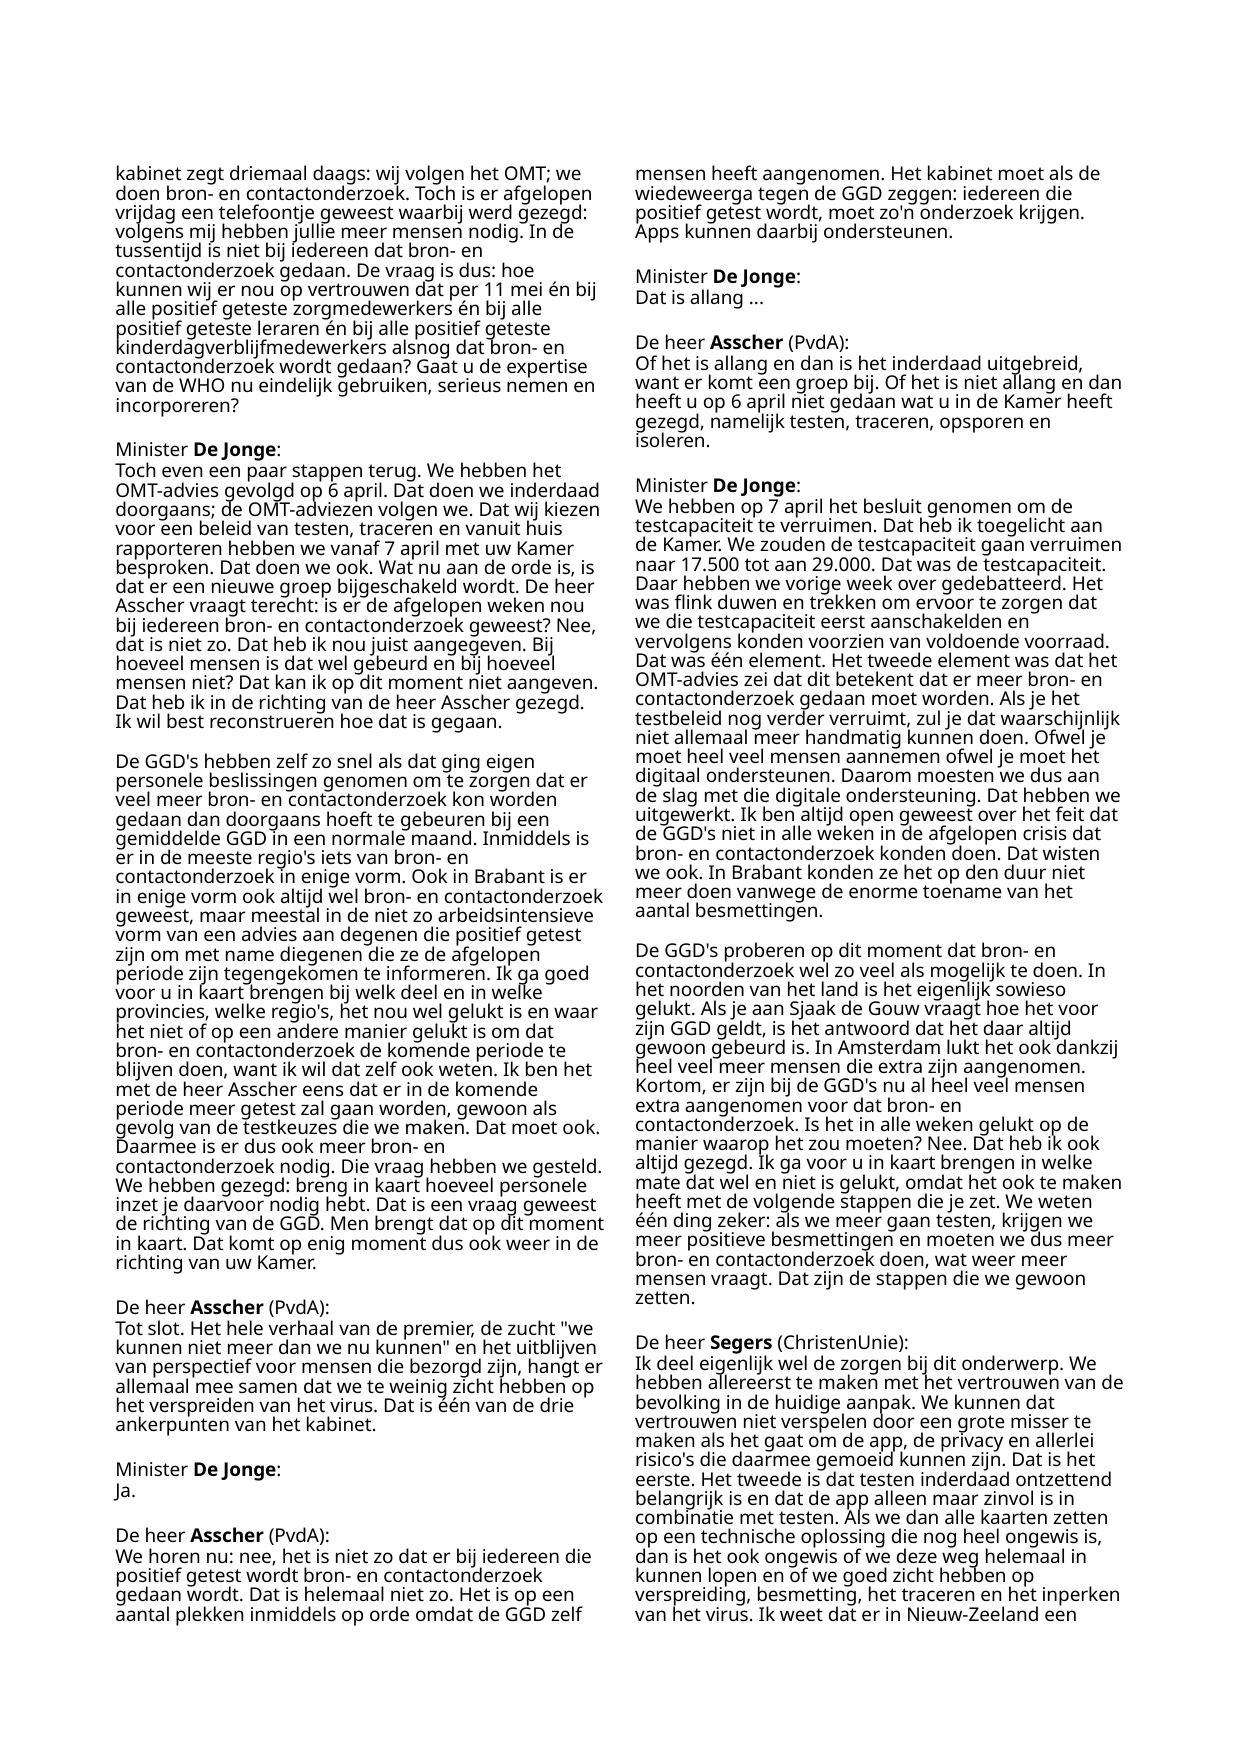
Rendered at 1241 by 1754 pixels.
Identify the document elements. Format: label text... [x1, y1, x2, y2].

text We hebben op 7 april het besluit genomen om de testcapaciteit te verruimen. Dat heb ik toegelicht aan de Kamer. We zouden de testcapaciteit gaan verruimen naar 17.500 tot aan 29.000. Dat was de testcapaciteit. Daar hebben we vorige week over gedebatteerd. Het was flink duwen en trekken om ervoor te zorgen dat we die testcapaciteit eerst aanschakelden en vervolgens konden voorzien van voldoende voorraad. Dat was één element. Het tweede element was dat het OMT-advies zei dat dit betekent dat er meer bron- en contactonderzoek gedaan moet worden. Als je het testbeleid nog verder verruimt, zul je dat waarschijnlijk niet allemaal meer handmatig kunnen doen. Ofwel je moet heel veel mensen aannemen ofwel je moet het digitaal ondersteunen. Daarom moesten we dus aan de slag met die digitale ondersteuning. Dat hebben we uitgewerkt. Ik ben altijd open geweest over het feit dat de GGD's niet in alle weken in de afgelopen crisis dat bron- en contactonderzoek konden doen. Dat wisten we ook. In Brabant konden ze het op den duur niet meer doen vanwege de enorme toename van het aantal besmettingen. [635, 498, 1125, 922]
text We horen nu: nee, het is niet zo dat er bij iedereen die positief getest wordt bron- en contactonderzoek gedaan wordt. Dat is helemaal niet zo. Het is op een aantal plekken inmiddels op orde omdat de GGD zelf [115, 1548, 605, 1625]
text Of het is allang en dan is het inderdaad uitgebreid, want er komt een groep bij. Of het is niet allang en dan heeft u op 6 april niet gedaan wat u in de Kamer heeft gezegd, namelijk testen, traceren, opsporen en isoleren. [635, 355, 1125, 451]
text Toch even een paar stappen terug. We hebben het OMT-advies gevolgd op 6 april. Dat doen we inderdaad doorgaans; de OMT-adviezen volgen we. Dat wij kiezen voor een beleid van testen, traceren en vanuit huis rapporteren hebben we vanaf 7 april met uw Kamer besproken. Dat doen we ook. Wat nu aan de orde is, is dat er een nieuwe groep bijgeschakeld wordt. De heer Asscher vraagt terecht: is er de afgelopen weken nou bij iedereen bron- en contactonderzoek geweest? Nee, dat is niet zo. Dat heb ik nou juist aangegeven. Bij hoeveel mensen is dat wel gebeurd en bij hoeveel mensen niet? Dat kan ik op dit moment niet aangeven. Dat heb ik in de richting van de heer Asscher gezegd. Ik wil best reconstrueren hoe dat is gegaan. [115, 462, 605, 732]
text mensen heeft aangenomen. Het kabinet moet als de wiedeweerga tegen de GGD zeggen: iedereen die positief getest wordt, moet zo'n onderzoek krijgen. Apps kunnen daarbij ondersteunen. [635, 165, 1125, 242]
text Tot slot. Het hele verhaal van de premier, de zucht "we kunnen niet meer dan we nu kunnen" en het uitblijven van perspectief voor mensen die bezorgd zijn, hangt er allemaal mee samen dat we te weinig zicht hebben op het verspreiden van het virus. Dat is één van de drie ankerpunten van het kabinet. [115, 1320, 605, 1435]
text Dat is allang ... [635, 289, 1125, 308]
text De heer Asscher (PvdA): [115, 1294, 605, 1320]
text De heer Asscher (PvdA): [115, 1522, 605, 1548]
text De GGD's hebben zelf zo snel als dat ging eigen personele beslissingen genomen om te zorgen dat er veel meer bron- en contactonderzoek kon worden gedaan dan doorgaans hoeft te gebeuren bij een gemiddelde GGD in een normale maand. Inmiddels is er in de meeste regio's iets van bron- en contactonderzoek in enige vorm. Ook in Brabant is er in enige vorm ook altijd wel bron- en contactonderzoek geweest, maar meestal in de niet zo arbeidsintensieve vorm van een advies aan degenen die positief getest zijn om met name diegenen die ze de afgelopen periode zijn tegengekomen te informeren. Ik ga goed voor u in kaart brengen bij welk deel en in welke provincies, welke regio's, het nou wel gelukt is en waar het niet of op een andere manier gelukt is om dat bron- en contactonderzoek de komende periode te blijven doen, want ik wil dat zelf ook weten. Ik ben het met de heer Asscher eens dat er in de komende periode meer getest zal gaan worden, gewoon als gevolg van de testkeuzes die we maken. Dat moet ook. Daarmee is er dus ook meer bron- en contactonderzoek nodig. Die vraag hebben we gesteld. We hebben gezegd: breng in kaart hoeveel personele inzet je daarvoor nodig hebt. Dat is een vraag geweest de richting van de GGD. Men brengt dat op dit moment in kaart. Dat komt op enig moment dus ook weer in de richting van uw Kamer. [115, 753, 605, 1273]
text Minister De Jonge: [635, 263, 1125, 289]
text Ik deel eigenlijk wel de zorgen bij dit onderwerp. We hebben allereerst te maken met het vertrouwen van de bevolking in de huidige aanpak. We kunnen dat vertrouwen niet verspelen door een grote misser te maken als het gaat om de app, de privacy en allerlei risico's die daarmee gemoeid kunnen zijn. Dat is het eerste. Het tweede is dat testen inderdaad ontzettend belangrijk is en dat de app alleen maar zinvol is in combinatie met testen. Als we dan alle kaarten zetten op een technische oplossing die nog heel ongewis is, dan is het ook ongewis of we deze weg helemaal in kunnen lopen en of we goed zicht hebben op verspreiding, besmetting, het traceren en het inperken van het virus. Ik weet dat er in Nieuw-Zeeland een [635, 1355, 1125, 1625]
text De GGD's proberen op dit moment dat bron- en contactonderzoek wel zo veel als mogelijk te doen. In het noorden van het land is het eigenlijk sowieso gelukt. Als je aan Sjaak de Gouw vraagt hoe het voor zijn GGD geldt, is het antwoord dat het daar altijd gewoon gebeurd is. In Amsterdam lukt het ook dankzij heel veel meer mensen die extra zijn aangenomen. Kortom, er zijn bij de GGD's nu al heel veel mensen extra aangenomen voor dat bron- en contactonderzoek. Is het in alle weken gelukt op de manier waarop het zou moeten? Nee. Dat heb ik ook altijd gezegd. Ik ga voor u in kaart brengen in welke mate dat wel en niet is gelukt, omdat het ook te maken heeft met de volgende stappen die je zet. We weten één ding zeker: als we meer gaan testen, krijgen we meer positieve besmettingen en moeten we dus meer bron- en contactonderzoek doen, wat weer meer mensen vraagt. Dat zijn de stappen die we gewoon zetten. [635, 942, 1125, 1308]
text Ja. [115, 1482, 605, 1501]
text Minister De Jonge: [115, 437, 605, 462]
text Minister De Jonge: [635, 472, 1125, 498]
text De heer Segers (ChristenUnie): [635, 1329, 1125, 1355]
text De heer Asscher (PvdA): [635, 329, 1125, 355]
text Minister De Jonge: [115, 1456, 605, 1482]
text kabinet zegt driemaal daags: wij volgen het OMT; we doen bron- en contactonderzoek. Toch is er afgelopen vrijdag een telefoontje geweest waarbij werd gezegd: volgens mij hebben jullie meer mensen nodig. In de tussentijd is niet bij iedereen dat bron- en contactonderzoek gedaan. De vraag is dus: hoe kunnen wij er nou op vertrouwen dat per 11 mei én bij alle positief geteste zorgmedewerkers én bij alle positief geteste leraren én bij alle positief geteste kinderdagverblijfmedewerkers alsnog dat bron- en contactonderzoek wordt gedaan? Gaat u de expertise van de WHO nu eindelijk gebruiken, serieus nemen en incorporeren? [115, 165, 605, 416]
